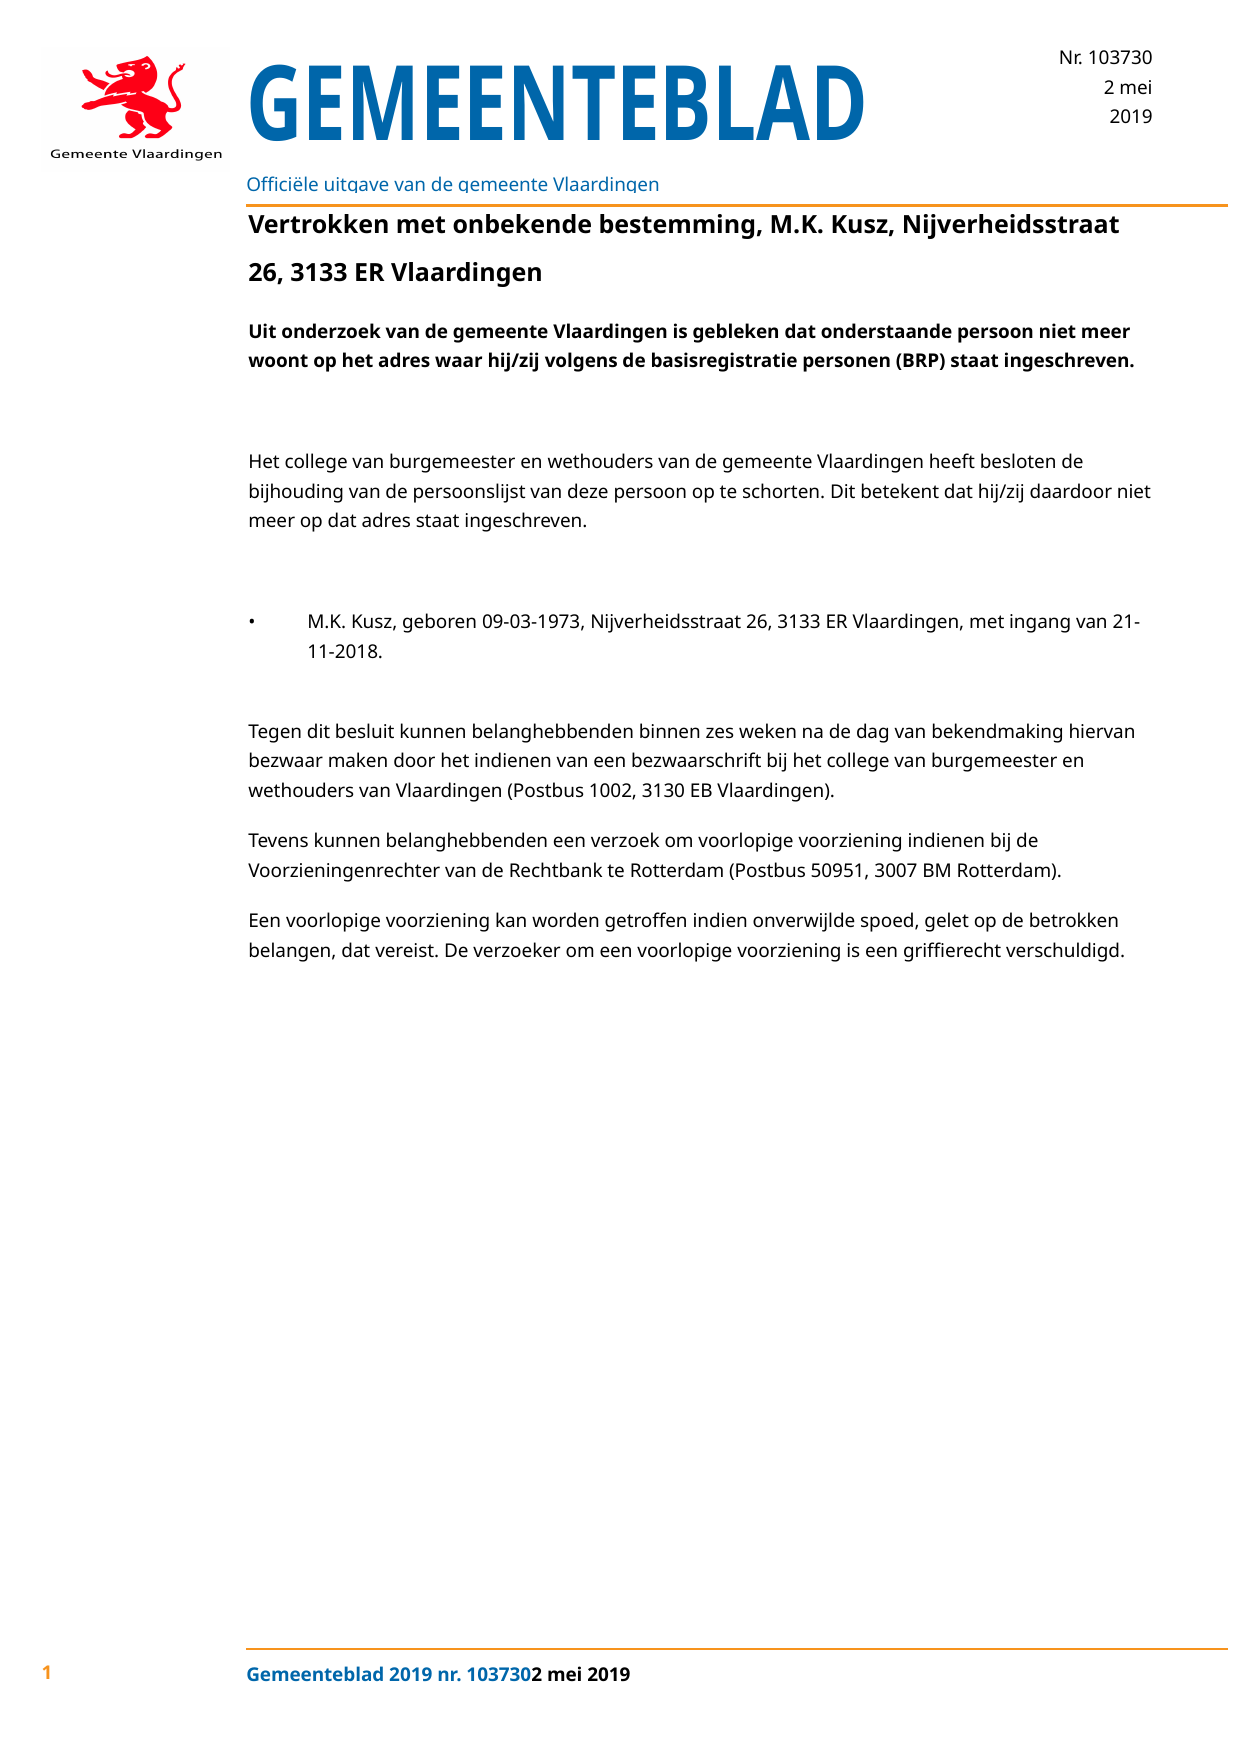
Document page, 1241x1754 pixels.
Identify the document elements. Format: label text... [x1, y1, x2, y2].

list M.K. Kusz, geboren 09-03-1973, Nijverheidsstraat 26, 3133 ER Vlaardingen, met ingang van 21-11-2018. [248, 608, 1152, 664]
text Tevens kunnen belanghebbenden een verzoek om voorlopige voorziening indienen bij de Voorzieningenrechter van de Rechtbank te Rotterdam (Postbus 50951, 3007 BM Rotterdam). [248, 827, 1152, 883]
text Uit onderzoek van de gemeente Vlaardingen is gebleken dat onderstaande persoon niet meer woont op het adres waar hij/zij volgens de basisregistratie personen (BRP) staat ingeschreven. [248, 318, 1152, 373]
text Een voorlopige voorziening kan worden getroffen indien onverwijlde spoed, gelet op de betrokken belangen, dat vereist. De verzoeker om een voorlopige voorziening is een griffierecht verschuldigd. [248, 907, 1152, 963]
picture [41, 47, 231, 172]
text Tegen dit besluit kunnen belanghebbenden binnen zes weken na de dag van bekendmaking hiervan bezwaar maken door het indienen van een bezwaarschrift bij het college van burgemeester en wethouders van Vlaardingen (Postbus 1002, 3130 EB Vlaardingen). [248, 718, 1152, 803]
text Vertrokken met onbekende bestemming, M.K. Kusz, Nijverheidsstraat 26, 3133 ER Vlaardingen [248, 207, 1152, 288]
text Het college van burgemeester en wethouders van de gemeente Vlaardingen heeft besloten de bijhouding van de persoonslijst van deze persoon op te schorten. Dit betekent dat hij/zij daardoor niet meer op dat adres staat ingeschreven. [248, 448, 1152, 533]
